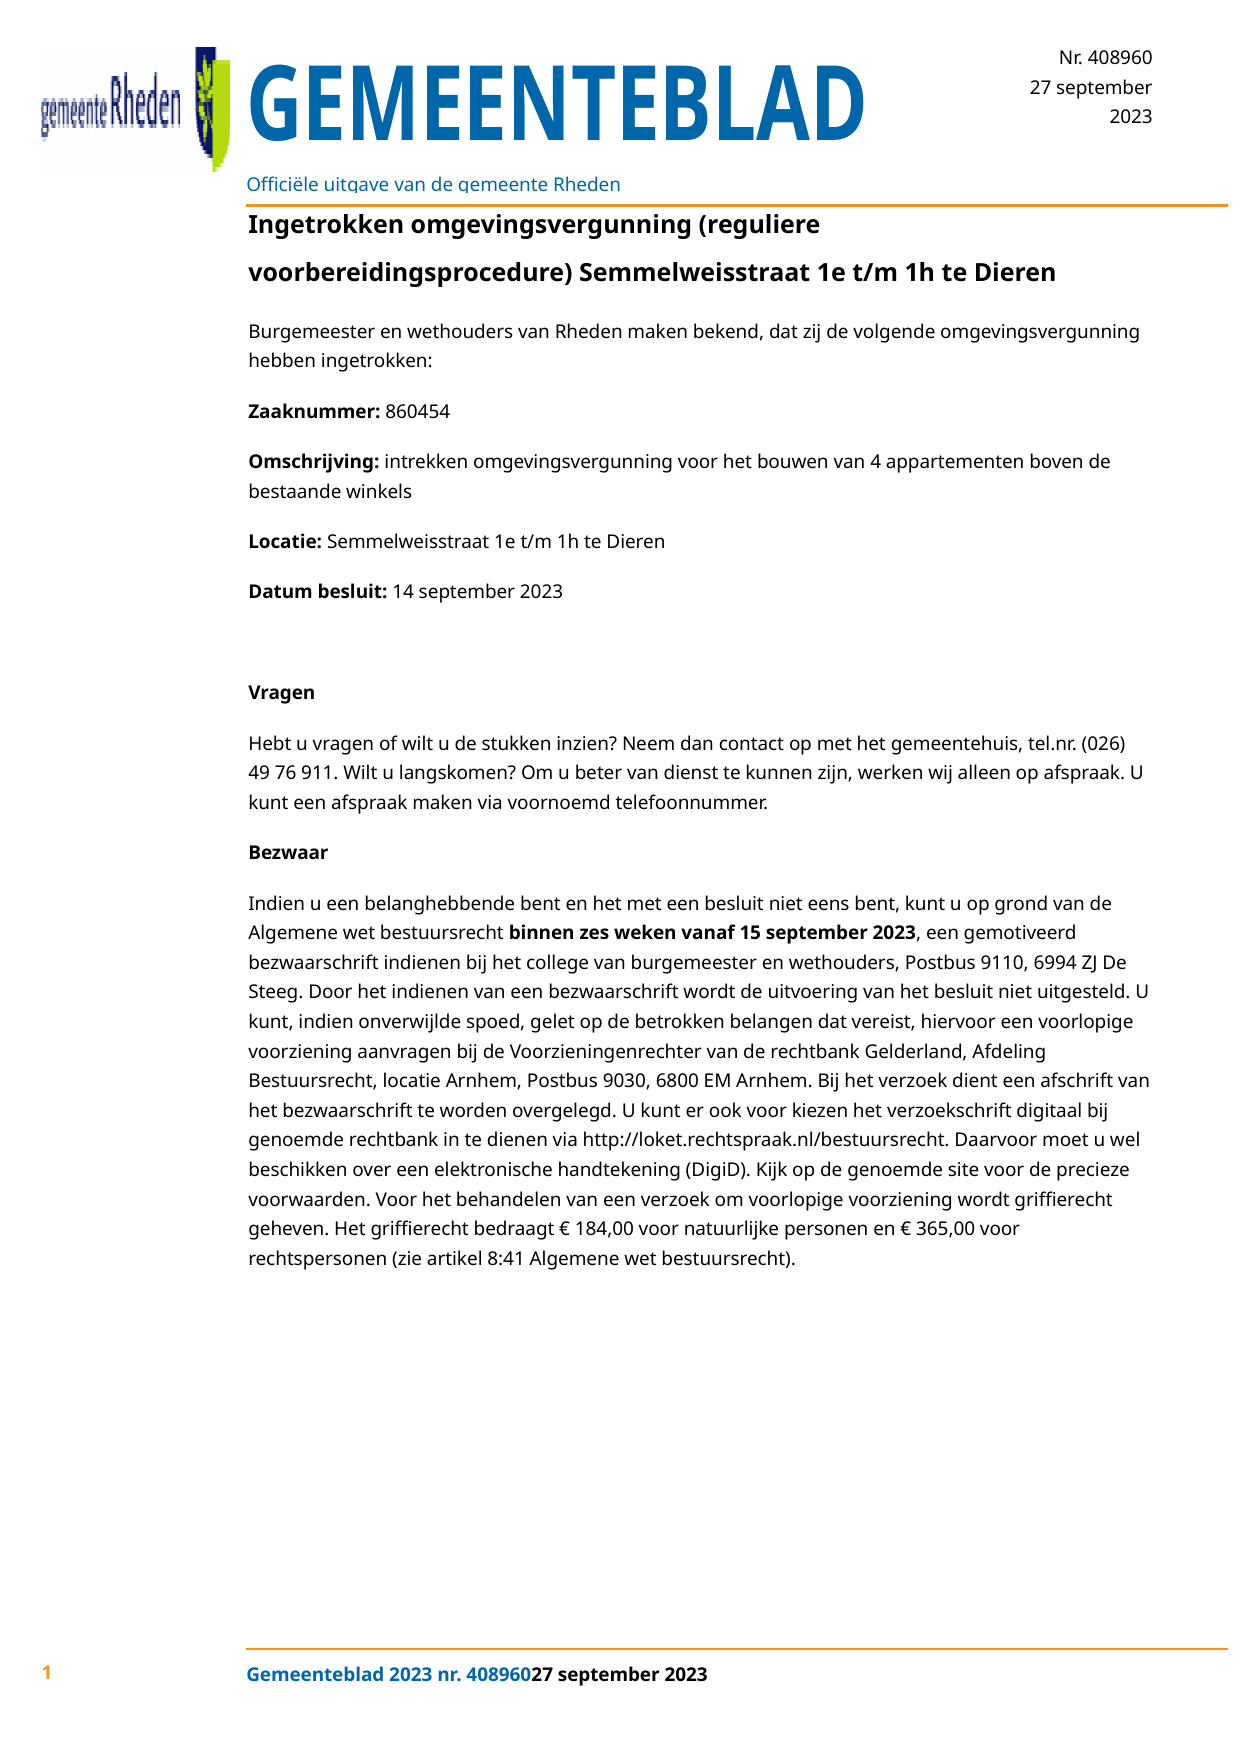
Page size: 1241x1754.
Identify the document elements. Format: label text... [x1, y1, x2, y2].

text Zaaknummer: 860454 [248, 398, 1152, 424]
text Vragen [248, 679, 1152, 705]
text Burgemeester en wethouders van Rheden maken bekend, dat zij de volgende omgevingsvergunning hebben ingetrokken: [248, 318, 1152, 373]
text Ingetrokken omgevingsvergunning (reguliere voorbereidingsprocedure) Semmelweisstraat 1e t/m 1h te Dieren [248, 207, 1152, 288]
text Datum besluit: 14 september 2023 [248, 579, 1152, 604]
text Bezwaar [248, 839, 1152, 865]
text Locatie: Semmelweisstraat 1e t/m 1h te Dieren [248, 528, 1152, 554]
text Omschrijving: intrekken omgevingsvergunning voor het bouwen van 4 appartementen boven de bestaande winkels [248, 448, 1152, 504]
text Indien u een belanghebbende bent en het met een besluit niet eens bent, kunt u op grond van de Algemene wet bestuursrecht binnen zes weken vanaf 15 september 2023, een gemotiveerd bezwaarschrift indienen bij het college van burgemeester en wethouders, Postbus 9110, 6994 ZJ De Steeg. Door het indienen van een bezwaarschrift wordt de uitvoering van het besluit niet uitgesteld. U kunt, indien onverwijlde spoed, gelet op de betrokken belangen dat vereist, hiervoor een voorlopige voorziening aanvragen bij de Voorzieningenrechter van de rechtbank Gelderland, Afdeling Bestuursrecht, locatie Arnhem, Postbus 9030, 6800 EM Arnhem. Bij het verzoek dient een afschrift van het bezwaarschrift te worden overgelegd. U kunt er ook voor kiezen het verzoekschrift digitaal bij genoemde rechtbank in te dienen via http://loket.rechtspraak.nl/bestuursrecht. Daarvoor moet u wel beschikken over een elektronische handtekening (DigiD). Kijk op de genoemde site voor de precieze voorwaarden. Voor het behandelen van een verzoek om voorlopige voorziening wordt griffierecht geheven. Het griffierecht bedraagt € 184,00 voor natuurlijke personen en € 365,00 voor rechtspersonen (zie artikel 8:41 Algemene wet bestuursrecht). [248, 890, 1152, 1271]
text Hebt u vragen of wilt u de stukken inzien? Neem dan contact op met het gemeentehuis, tel.nr. (026) 49 76 911. Wilt u langskomen? Om u beter van dienst te kunnen zijn, werken wij alleen op afspraak. U kunt een afspraak maken via voornoemd telefoonnummer. [248, 730, 1152, 815]
picture [41, 47, 231, 172]
